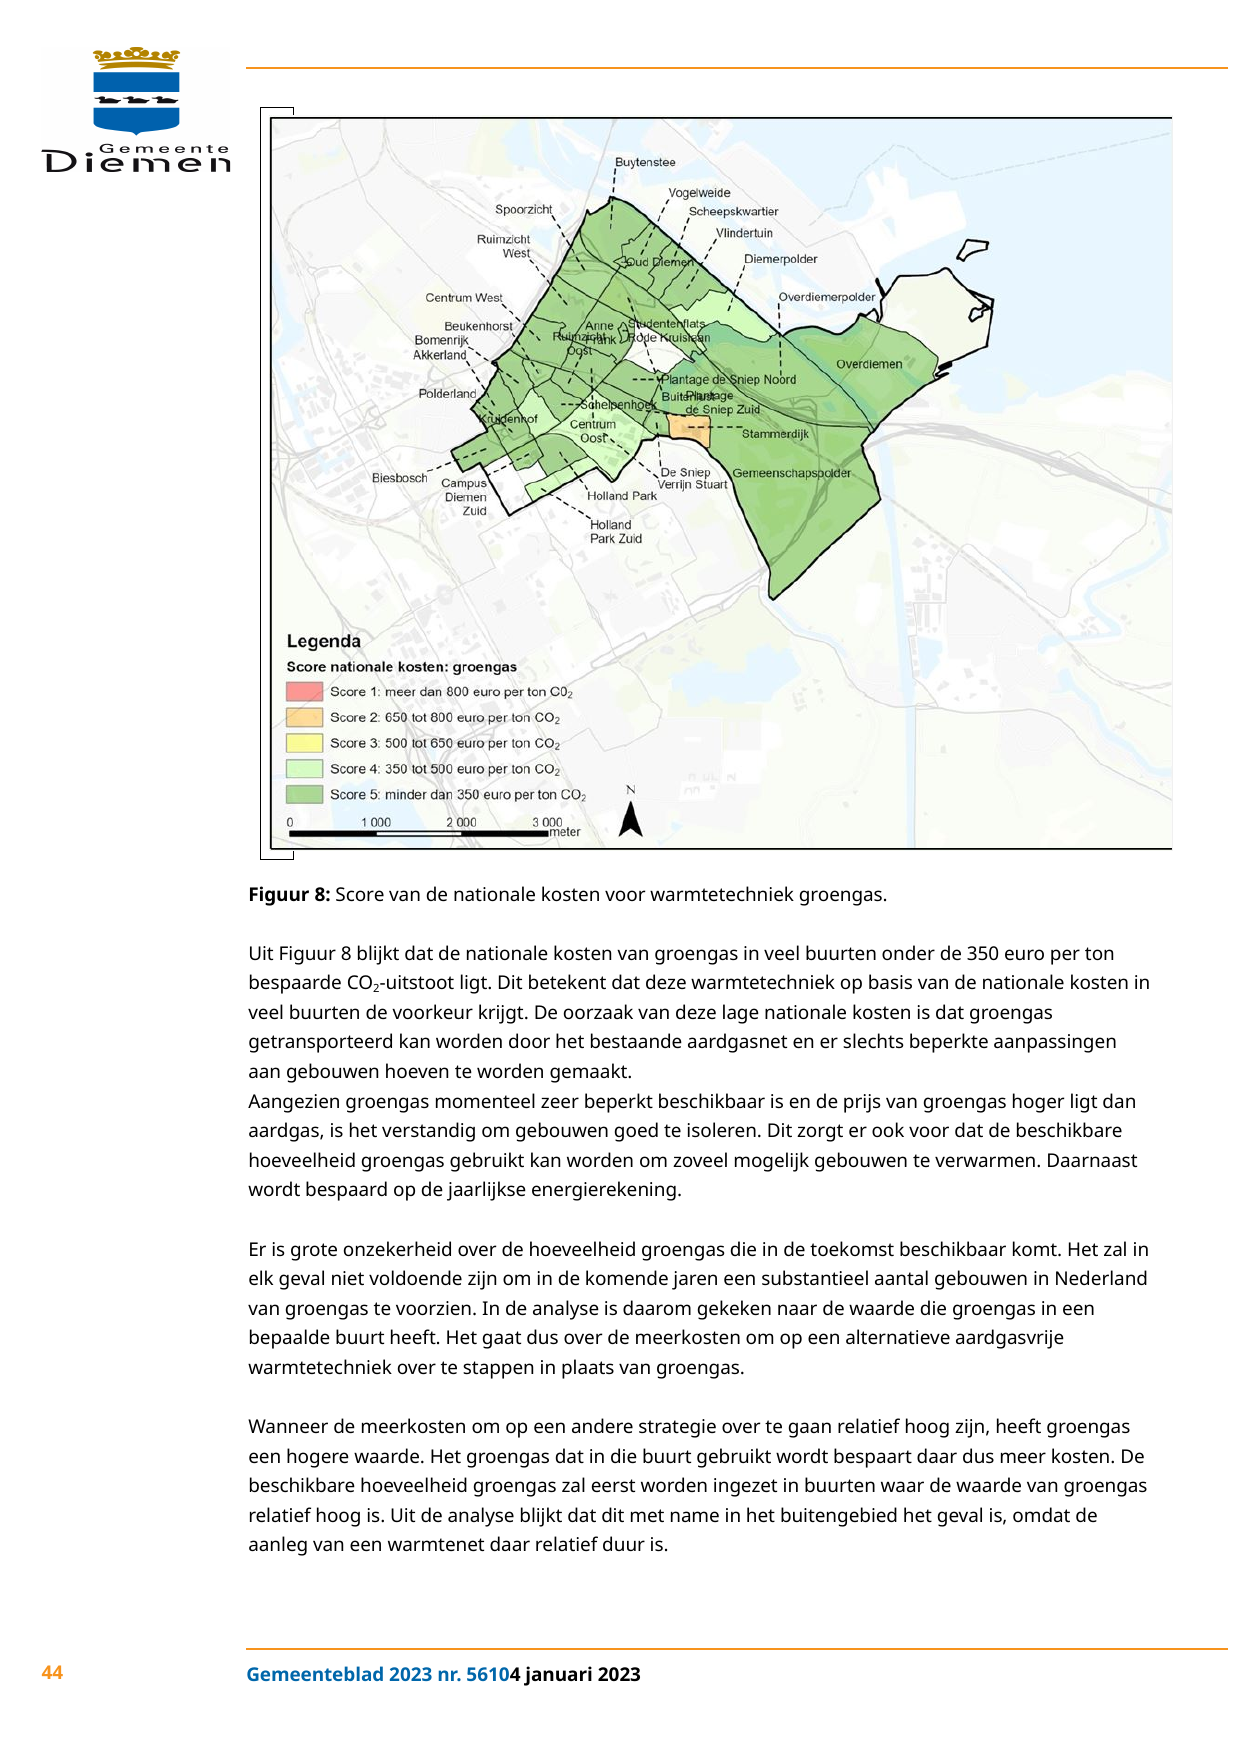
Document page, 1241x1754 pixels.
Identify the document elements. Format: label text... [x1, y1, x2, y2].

text Er is grote onzekerheid over de hoeveelheid groengas die in de toekomst beschikbaar komt. Het zal in elk geval niet voldoende zijn om in de komende jaren een substantieel aantal gebouwen in Nederland van groengas te voorzien. In de analyse is daarom gekeken naar de waarde die groengas in een bepaalde buurt heeft. Het gaat dus over de meerkosten om op een alternatieve aardgasvrije warmtetechniek over te stappen in plaats van groengas. [248, 1236, 1152, 1380]
text Uit Figuur 8 blijkt dat de nationale kosten van groengas in veel buurten onder de 350 euro per ton bespaarde CO2-uitstoot ligt. Dit betekent dat deze warmtetechniek op basis van de nationale kosten in veel buurten de voorkeur krijgt. De oorzaak van deze lage nationale kosten is dat groengas getransporteerd kan worden door het bestaande aardgasnet en er slechts beperkte aanpassingen aan gebouwen hoeven te worden gemaakt. [248, 940, 1152, 1084]
text Aangezien groengas momenteel zeer beperkt beschikbaar is en de prijs van groengas hoger ligt dan aardgas, is het verstandig om gebouwen goed te isoleren. Dit zorgt er ook voor dat de beschikbare hoeveelheid groengas gebruikt kan worden om zoveel mogelijk gebouwen te verwarmen. Daarnaast wordt bespaard op de jaarlijkse energierekening. [248, 1088, 1152, 1202]
text Figuur 8: Score van de nationale kosten voor warmtetechniek groengas. [248, 881, 1152, 906]
picture [41, 47, 231, 172]
picture [268, 115, 1173, 851]
text Wanneer de meerkosten om op een andere strategie over te gaan relatief hoog zijn, heeft groengas een hogere waarde. Het groengas dat in die buurt gebruikt wordt bespaart daar dus meer kosten. De beschikbare hoeveelheid groengas zal eerst worden ingezet in buurten waar de waarde van groengas relatief hoog is. Uit de analyse blijkt dat dit met name in het buitengebied het geval is, omdat de aanleg van een warmtenet daar relatief duur is. [248, 1413, 1152, 1557]
